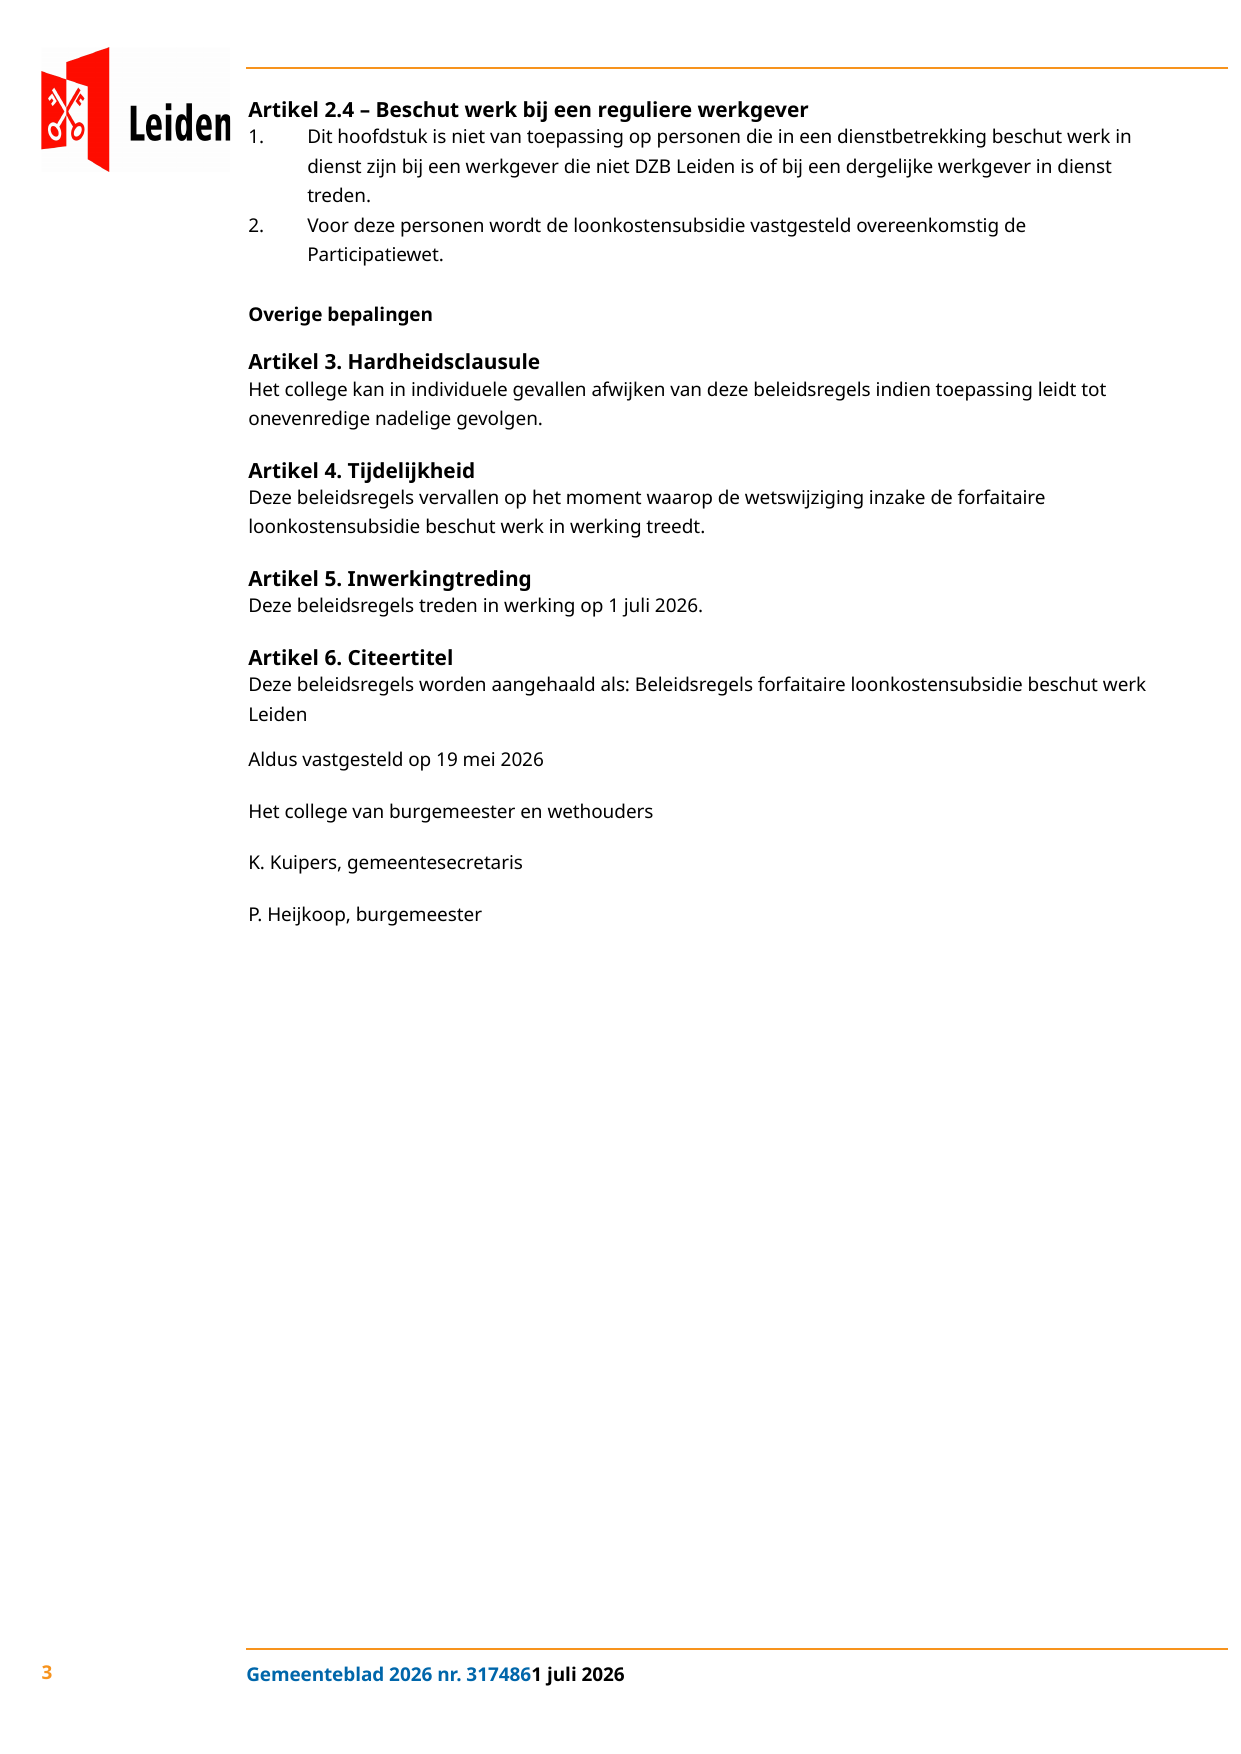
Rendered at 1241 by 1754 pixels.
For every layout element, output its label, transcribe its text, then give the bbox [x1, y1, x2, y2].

text Artikel 4. Tijdelijkheid [248, 456, 1152, 484]
text Het college kan in individuele gevallen afwijken van deze beleidsregels indien toepassing leidt tot onevenredige nadelige gevolgen. [248, 376, 1152, 431]
list Dit hoofdstuk is niet van toepassing op personen die in een dienstbetrekking beschut werk in dienst zijn bij een werkgever die niet DZB Leiden is of bij een dergelijke werkgever in dienst treden. [248, 123, 1152, 208]
text Het college van burgemeester en wethouders [248, 798, 1152, 824]
list Voor deze personen wordt de loonkostensubsidie vastgesteld overeenkomstig de Participatiewet. [248, 212, 1152, 267]
text Overige bepalingen [248, 301, 1152, 326]
text Artikel 6. Citeertitel [248, 643, 1152, 671]
text Deze beleidsregels worden aangehaald als: Beleidsregels forfaitaire loonkostensubsidie beschut werk Leiden [248, 671, 1152, 727]
text Artikel 3. Hardheidsclausule [248, 347, 1152, 376]
text Artikel 5. Inwerkingtreding [248, 564, 1152, 593]
text Deze beleidsregels treden in werking op 1 juli 2026. [248, 593, 1152, 618]
text K. Kuipers, gemeentesecretaris [248, 849, 1152, 875]
text Artikel 2.4 – Beschut werk bij een reguliere werkgever [248, 95, 1152, 123]
text Aldus vastgesteld op 19 mei 2026 [248, 747, 1152, 772]
picture [41, 47, 231, 172]
text P. Heijkoop, burgemeester [248, 901, 1152, 927]
text Deze beleidsregels vervallen op het moment waarop de wetswijziging inzake de forfaitaire loonkostensubsidie beschut werk in werking treedt. [248, 484, 1152, 539]
